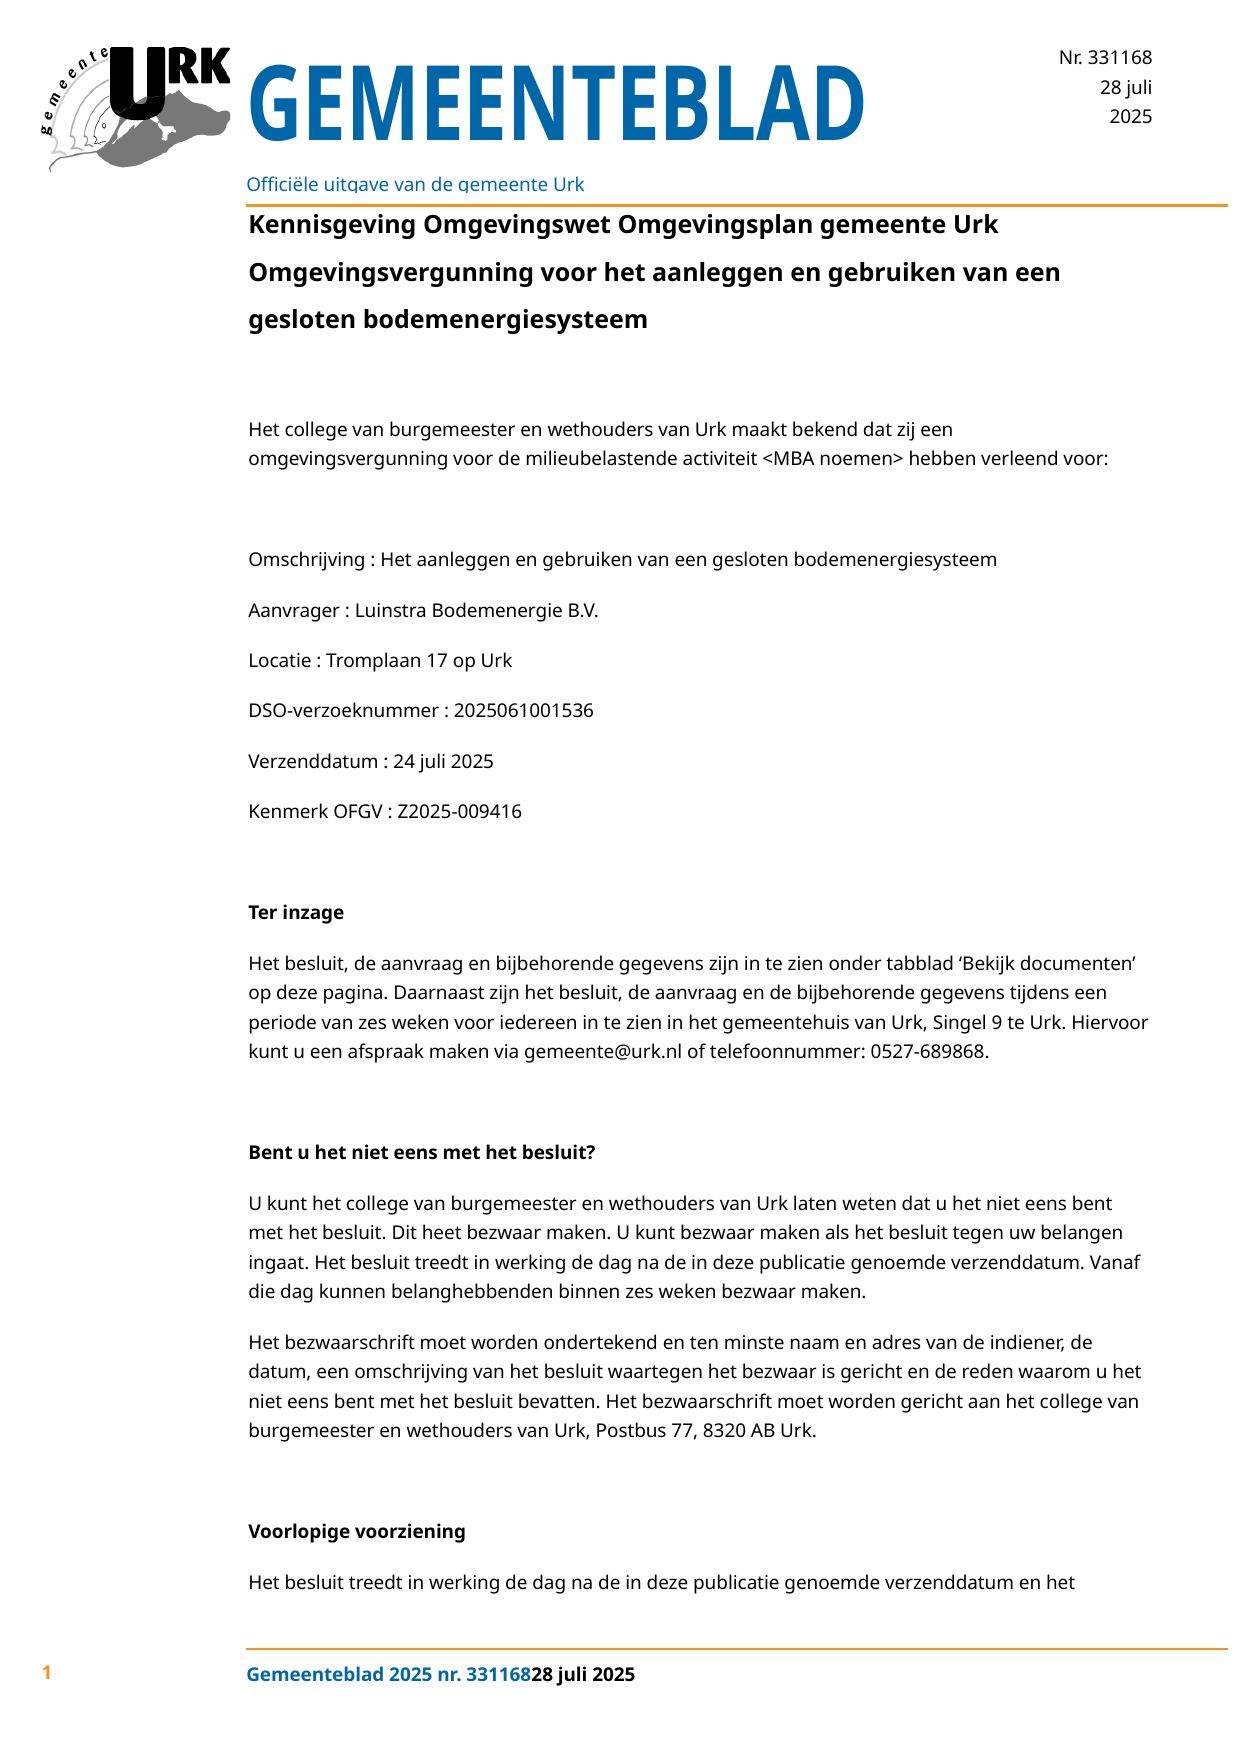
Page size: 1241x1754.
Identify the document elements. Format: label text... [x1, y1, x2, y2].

text Het college van burgemeester en wethouders van Urk maakt bekend dat zij een omgevingsvergunning voor de milieubelastende activiteit <MBA noemen> hebben verleend voor: [248, 416, 1152, 471]
text Verzenddatum : 24 juli 2025 [248, 748, 1152, 774]
text U kunt het college van burgemeester en wethouders van Urk laten weten dat u het niet eens bent met het besluit. Dit heet bezwaar maken. U kunt bezwaar maken als het besluit tegen uw belangen ingaat. Het besluit treedt in werking de dag na de in deze publicatie genoemde verzenddatum. Vanaf die dag kunnen belanghebbenden binnen zes weken bezwaar maken. [248, 1190, 1152, 1304]
text Voorlopige voorziening [248, 1518, 1152, 1544]
text Het besluit treedt in werking de dag na de in deze publicatie genoemde verzenddatum en het [248, 1569, 1152, 1594]
text Kennisgeving Omgevingswet Omgevingsplan gemeente Urk Omgevingsvergunning voor het aanleggen en gebruiken van een gesloten bodemenergiesysteem [248, 207, 1152, 336]
text Het bezwaarschrift moet worden ondertekend en ten minste naam en adres van de indiener, de datum, een omschrijving van het besluit waartegen het bezwaar is gericht en de reden waarom u het niet eens bent met het besluit bevatten. Het bezwaarschrift moet worden gericht aan het college van burgemeester en wethouders van Urk, Postbus 77, 8320 AB Urk. [248, 1329, 1152, 1443]
picture [41, 47, 231, 172]
text Omschrijving : Het aanleggen en gebruiken van een gesloten bodemenergiesysteem [248, 546, 1152, 572]
text Locatie : Tromplaan 17 op Urk [248, 647, 1152, 673]
text Kenmerk OFGV : Z2025-009416 [248, 798, 1152, 824]
text Het besluit, de aanvraag en bijbehorende gegevens zijn in te zien onder tabblad ‘Bekijk documenten’ op deze pagina. Daarnaast zijn het besluit, de aanvraag en de bijbehorende gegevens tijdens een periode van zes weken voor iedereen in te zien in het gemeentehuis van Urk, Singel 9 te Urk. Hiervoor kunt u een afspraak maken via gemeente@urk.nl of telefoonnummer: 0527-689868. [248, 950, 1152, 1064]
text Aanvrager : Luinstra Bodemenergie B.V. [248, 597, 1152, 622]
text DSO-verzoeknummer : 2025061001536 [248, 698, 1152, 723]
text Ter inzage [248, 899, 1152, 925]
text Bent u het niet eens met het besluit? [248, 1139, 1152, 1165]
